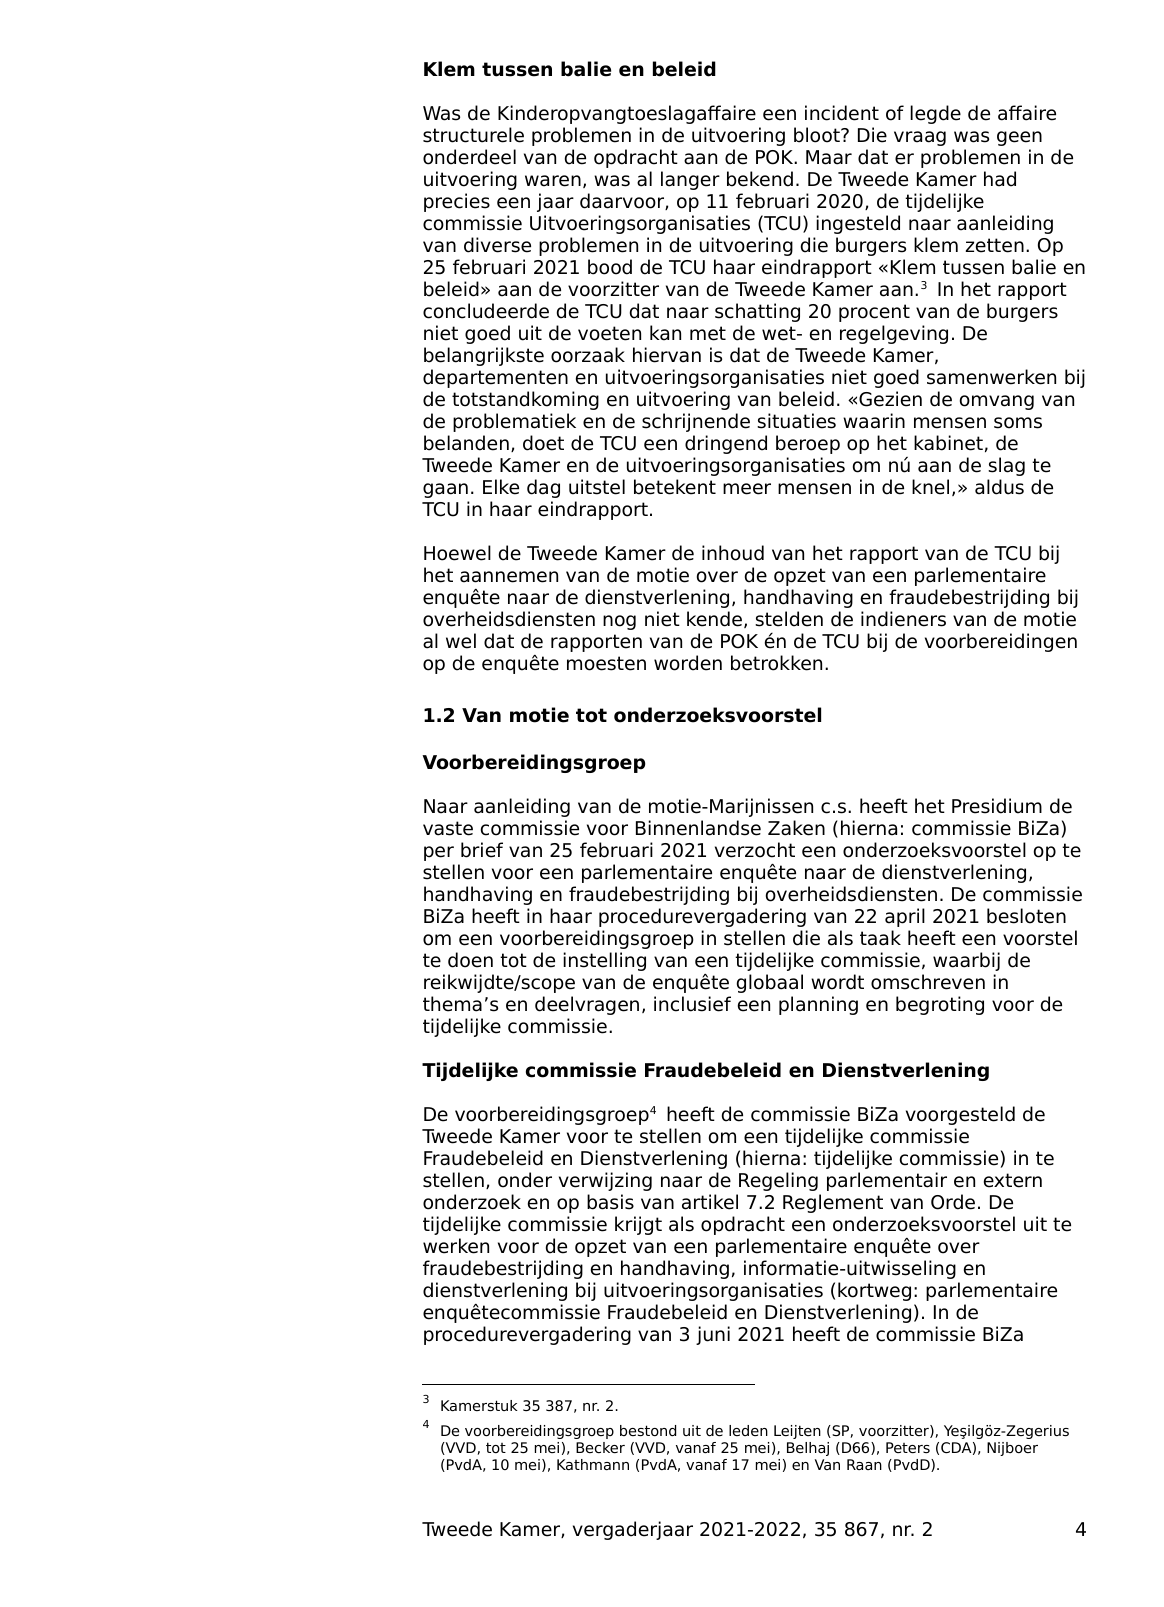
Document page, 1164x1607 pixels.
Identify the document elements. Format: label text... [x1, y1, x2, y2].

text Kamerstuk 35 387, nr. 2. [422, 1393, 1087, 1416]
text De voorbereidingsgroep bestond uit de leden Leijten (SP, voorzitter), Yeşilgöz-Zegerius (VVD, tot 25 mei), Becker (VVD, vanaf 25 mei), Belhaj (D66), Peters (CDA), Nijboer (PvdA, 10 mei), Kathmann (PvdA, vanaf 17 mei) en Van Raan (PvdD). [422, 1418, 1087, 1474]
subtitle Voorbereidingsgroep [422, 752, 1087, 774]
text Naar aanleiding van de motie-Marijnissen c.s. heeft het Presidium de vaste commissie voor Binnenlandse Zaken (hierna: commissie BiZa) per brief van 25 februari 2021 verzocht een onderzoeksvoorstel op te stellen voor een parlementaire enquête naar de dienstverlening, handhaving en fraudebestrijding bij overheidsdiensten. De commissie BiZa heeft in haar procedurevergadering van 22 april 2021 besloten om een voorbereidingsgroep in stellen die als taak heeft een voorstel te doen tot de instelling van een tijdelijke commissie, waarbij de reikwijdte/scope van de enquête globaal wordt omschreven in thema’s en deelvragen, inclusief een planning en begroting voor de tijdelijke commissie. [422, 796, 1087, 1038]
subtitle Klem tussen balie en beleid [422, 59, 1087, 81]
subtitle Tijdelijke commissie Fraudebeleid en Dienstverlening [422, 1060, 1087, 1082]
text Was de Kinderopvangtoeslagaffaire een incident of legde de affaire structurele problemen in de uitvoering bloot? Die vraag was geen onderdeel van de opdracht aan de POK. Maar dat er problemen in de uitvoering waren, was al langer bekend. De Tweede Kamer had precies een jaar daarvoor, op 11 februari 2020, de tijdelijke commissie Uitvoeringsorganisaties (TCU) ingesteld naar aanleiding van diverse problemen in de uitvoering die burgers klem zetten. Op 25 februari 2021 bood de TCU haar eindrapport «Klem tussen balie en beleid» aan de voorzitter van de Tweede Kamer aan. In het rapport concludeerde de TCU dat naar schatting 20 procent van de burgers niet goed uit de voeten kan met de wet- en regelgeving. De belangrijkste oorzaak hiervan is dat de Tweede Kamer, departementen en uitvoeringsorganisaties niet goed samenwerken bij de totstandkoming en uitvoering van beleid. «Gezien de omvang van de problematiek en de schrijnende situaties waarin mensen soms belanden, doet de TCU een dringend beroep op het kabinet, de Tweede Kamer en de uitvoeringsorganisaties om nú aan de slag te gaan. Elke dag uitstel betekent meer mensen in de knel,» aldus de TCU in haar eindrapport. [422, 103, 1087, 521]
text De voorbereidingsgroep heeft de commissie BiZa voorgesteld de Tweede Kamer voor te stellen om een tijdelijke commissie Fraudebeleid en Dienstverlening (hierna: tijdelijke commissie) in te stellen, onder verwijzing naar de Regeling parlementair en extern onderzoek en op basis van artikel 7.2 Reglement van Orde. De tijdelijke commissie krijgt als opdracht een onderzoeksvoorstel uit te werken voor de opzet van een parlementaire enquête over fraudebestrijding en handhaving, informatie-uitwisseling en dienstverlening bij uitvoeringsorganisaties (kortweg: parlementaire enquêtecommissie Fraudebeleid en Dienstverlening). In de procedurevergadering van 3 juni 2021 heeft de commissie BiZa [422, 1104, 1087, 1346]
subtitle 1.2 Van motie tot onderzoeksvoorstel [422, 705, 1087, 727]
text Hoewel de Tweede Kamer de inhoud van het rapport van de TCU bij het aannemen van de motie over de opzet van een parlementaire enquête naar de dienstverlening, handhaving en fraudebestrijding bij overheidsdiensten nog niet kende, stelden de indieners van de motie al wel dat de rapporten van de POK én de TCU bij de voorbereidingen op de enquête moesten worden betrokken. [422, 543, 1087, 675]
